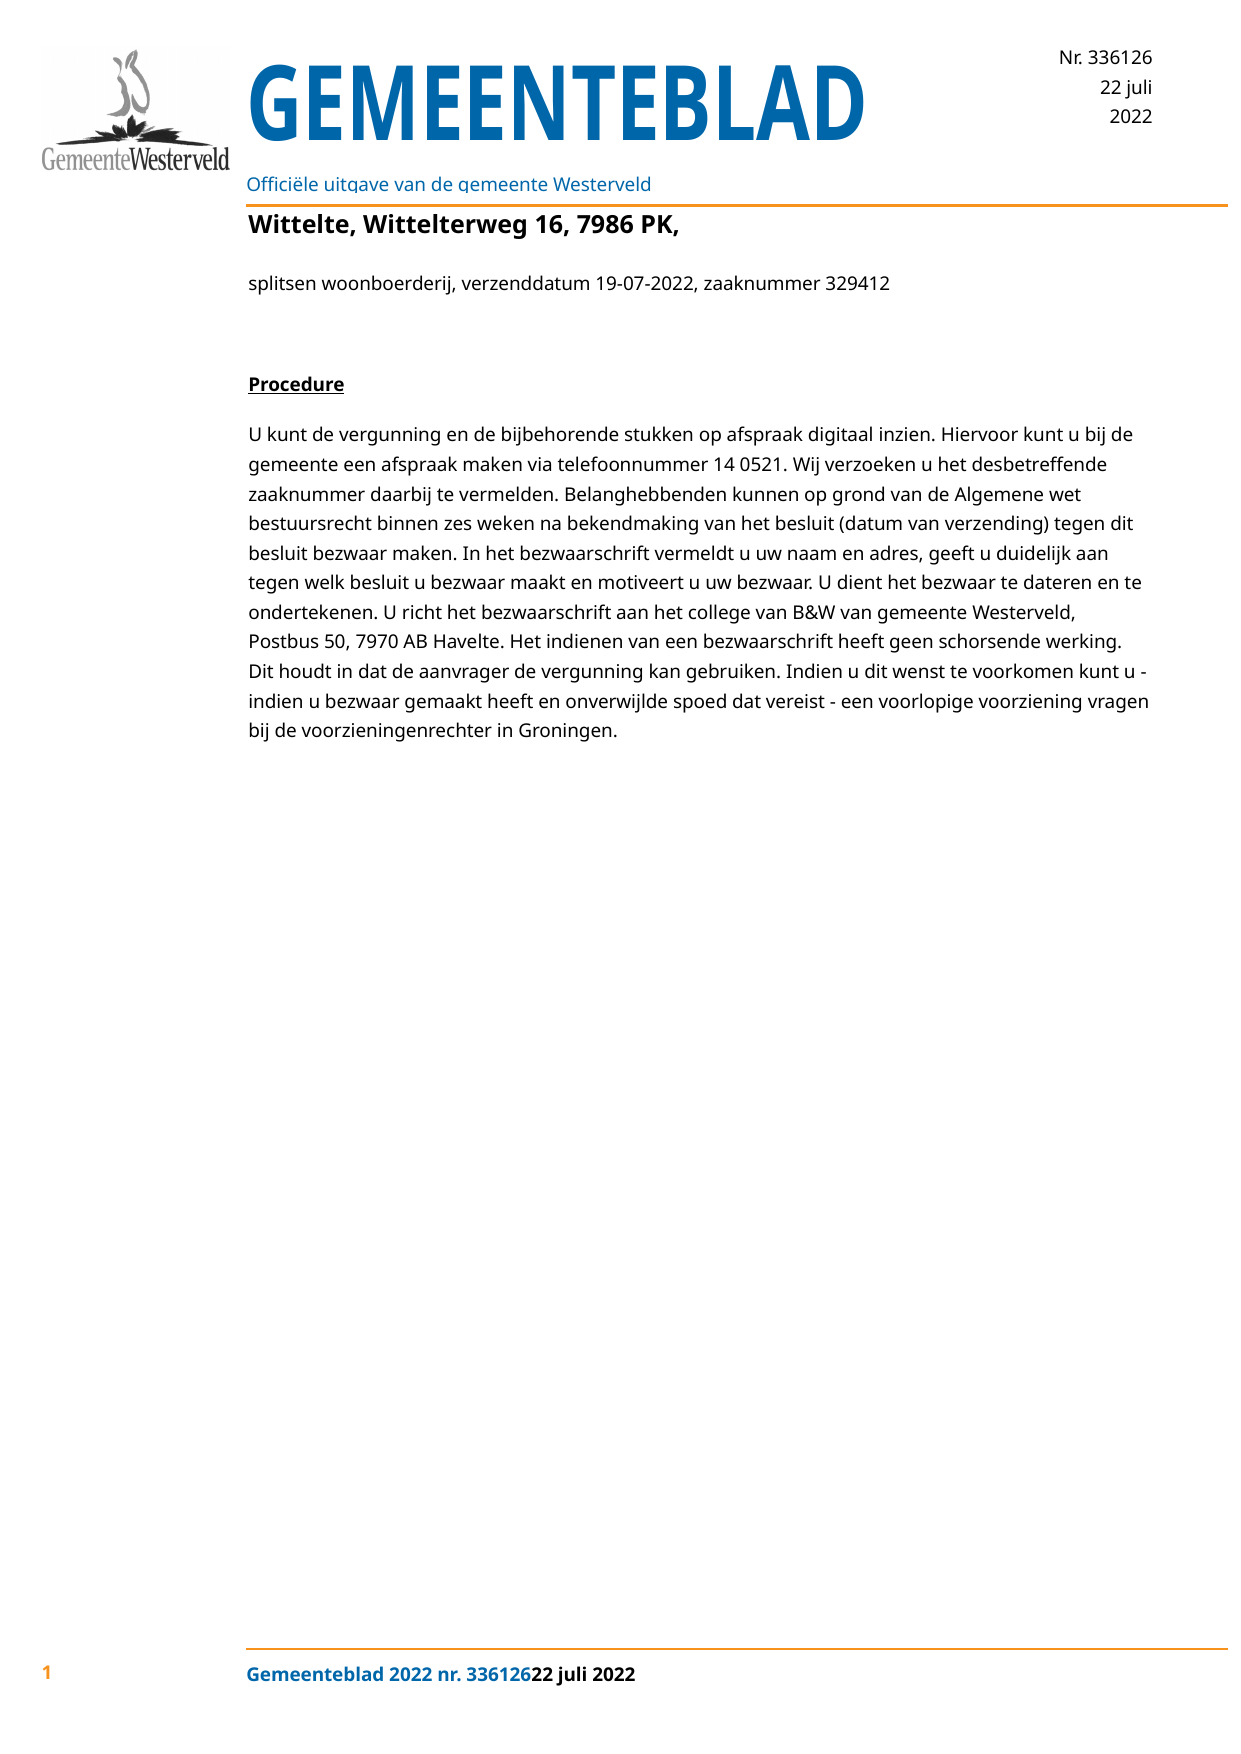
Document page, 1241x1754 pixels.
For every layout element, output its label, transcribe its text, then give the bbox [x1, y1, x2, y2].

text U kunt de vergunning en de bijbehorende stukken op afspraak digitaal inzien. Hiervoor kunt u bij de gemeente een afspraak maken via telefoonnummer 14 0521. Wij verzoeken u het desbetreffende zaaknummer daarbij te vermelden. Belanghebbenden kunnen op grond van de Algemene wet bestuursrecht binnen zes weken na bekendmaking van het besluit (datum van verzending) tegen dit besluit bezwaar maken. In het bezwaarschrift vermeldt u uw naam en adres, geeft u duidelijk aan tegen welk besluit u bezwaar maakt en motiveert u uw bezwaar. U dient het bezwaar te dateren en te ondertekenen. U richt het bezwaarschrift aan het college van B&W van gemeente Westerveld, Postbus 50, 7970 AB Havelte. Het indienen van een bezwaarschrift heeft geen schorsende werking. Dit houdt in dat de aanvrager de vergunning kan gebruiken. Indien u dit wenst te voorkomen kunt u - indien u bezwaar gemaakt heeft en onverwijlde spoed dat vereist - een voorlopige voorziening vragen bij de voorzieningenrechter in Groningen. [248, 422, 1152, 743]
picture [41, 47, 231, 172]
text Procedure [248, 371, 1152, 397]
text splitsen woonboerderij, verzenddatum 19-07-2022, zaaknummer 329412 [248, 270, 1152, 296]
text Wittelte, Wittelterweg 16, 7986 PK, [248, 207, 1152, 241]
